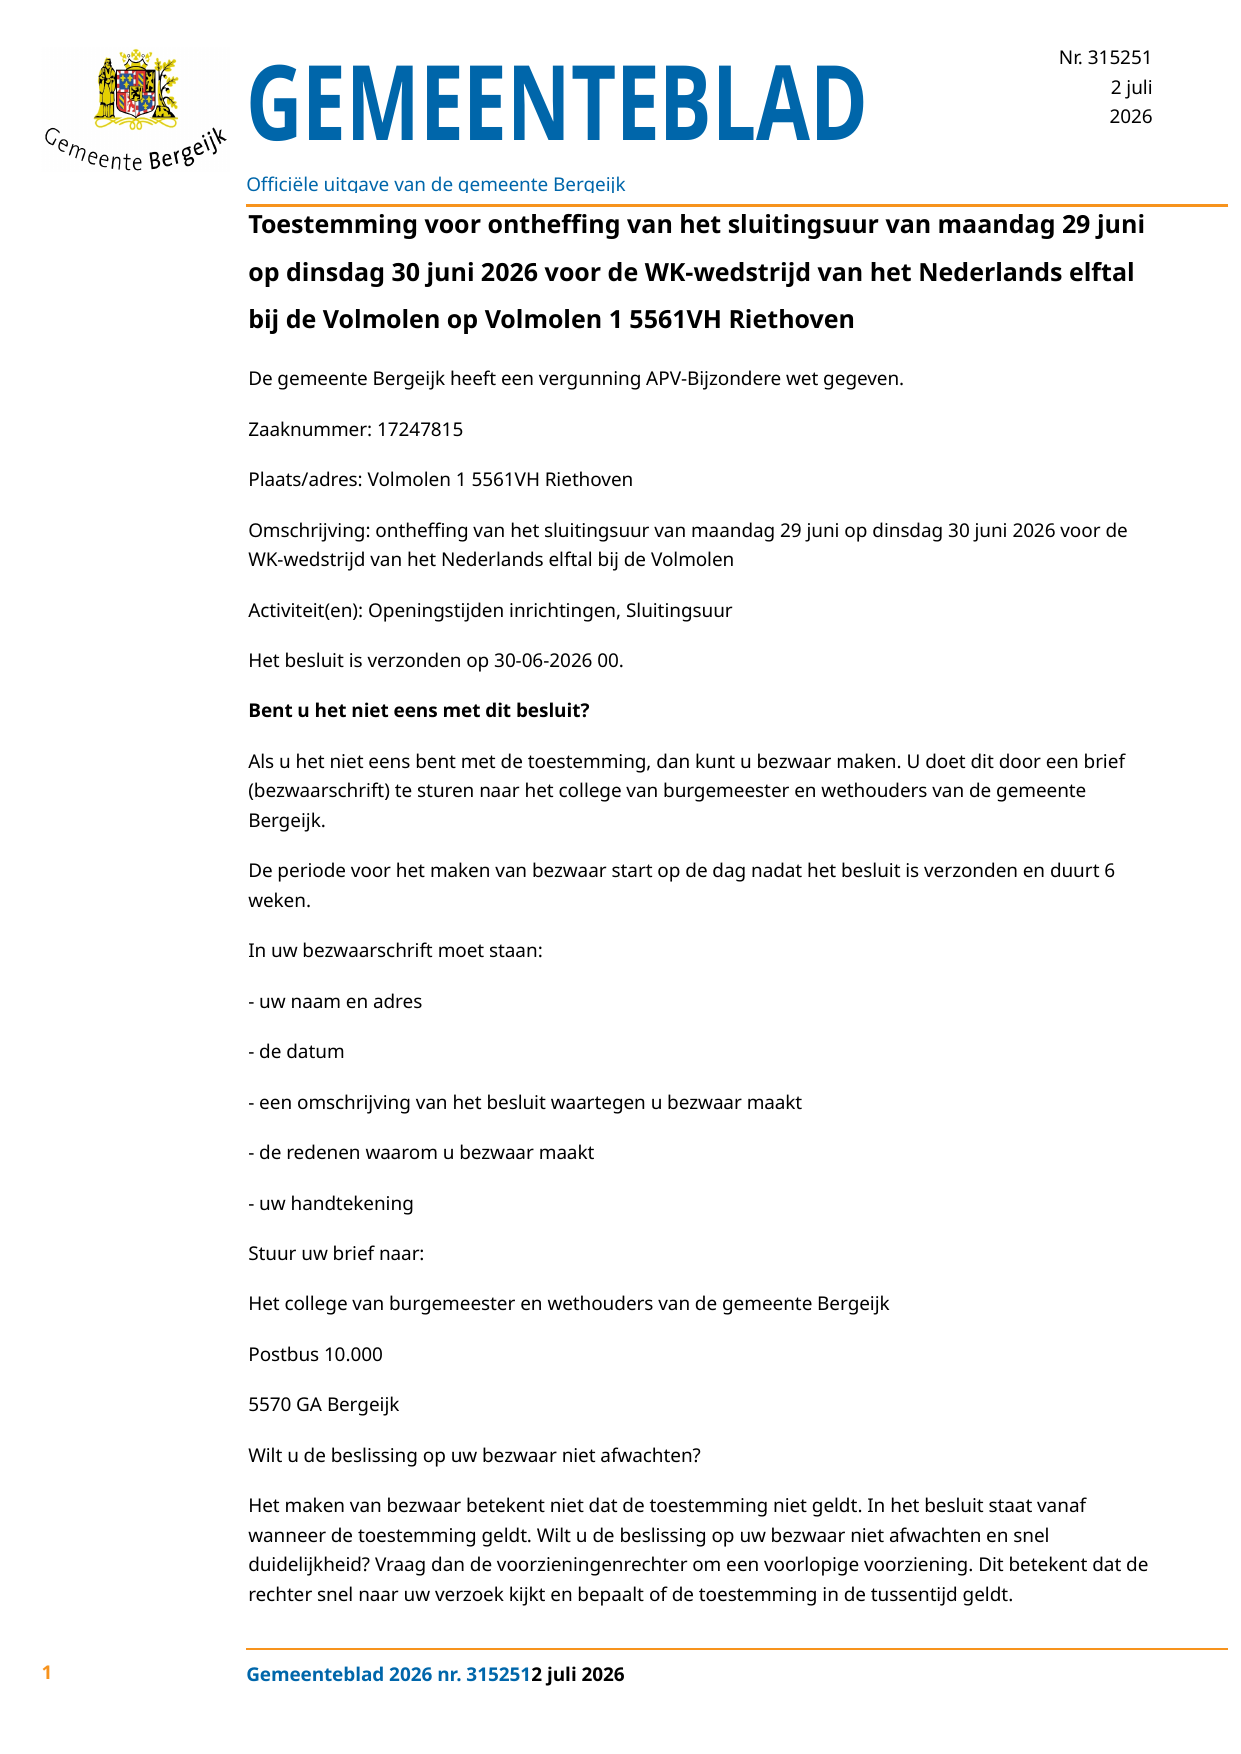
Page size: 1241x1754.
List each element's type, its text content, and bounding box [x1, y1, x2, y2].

text - uw naam en adres [248, 988, 1152, 1014]
text - de redenen waarom u bezwaar maakt [248, 1139, 1152, 1165]
text Het college van burgemeester en wethouders van de gemeente Bergeijk [248, 1291, 1152, 1316]
text Plaats/adres: Volmolen 1 5561VH Riethoven [248, 466, 1152, 492]
text - uw handtekening [248, 1190, 1152, 1215]
text Het maken van bezwaar betekent niet dat de toestemming niet geldt. In het besluit staat vanaf wanneer de toestemming geldt. Wilt u de beslissing op uw bezwaar niet afwachten en snel duidelijkheid? Vraag dan de voorzieningenrechter om een voorlopige voorziening. Dit betekent dat de rechter snel naar uw verzoek kijkt en bepaalt of de toestemming in de tussentijd geldt. [248, 1492, 1152, 1607]
text Het besluit is verzonden op 30-06-2026 00. [248, 647, 1152, 673]
text Als u het niet eens bent met de toestemming, dan kunt u bezwaar maken. U doet dit door een brief (bezwaarschrift) te sturen naar het college van burgemeester en wethouders van de gemeente Bergeijk. [248, 748, 1152, 833]
text Postbus 10.000 [248, 1341, 1152, 1367]
text 5570 GA Bergeijk [248, 1391, 1152, 1417]
text De periode voor het maken van bezwaar start op de dag nadat het besluit is verzonden en duurt 6 weken. [248, 858, 1152, 913]
text De gemeente Bergeijk heeft een vergunning APV-Bijzondere wet gegeven. [248, 366, 1152, 391]
text - een omschrijving van het besluit waartegen u bezwaar maakt [248, 1089, 1152, 1114]
text Toestemming voor ontheffing van het sluitingsuur van maandag 29 juni op dinsdag 30 juni 2026 voor de WK-wedstrijd van het Nederlands elftal bij de Volmolen op Volmolen 1 5561VH Riethoven [248, 207, 1152, 336]
picture [41, 47, 231, 172]
text Omschrijving: ontheffing van het sluitingsuur van maandag 29 juni op dinsdag 30 juni 2026 voor de WK-wedstrijd van het Nederlands elftal bij de Volmolen [248, 517, 1152, 572]
text Stuur uw brief naar: [248, 1240, 1152, 1266]
text Bent u het niet eens met dit besluit? [248, 698, 1152, 723]
text Activiteit(en): Openingstijden inrichtingen, Sluitingsuur [248, 597, 1152, 622]
text - de datum [248, 1038, 1152, 1064]
text Zaaknummer: 17247815 [248, 416, 1152, 442]
text In uw bezwaarschrift moet staan: [248, 938, 1152, 963]
text Wilt u de beslissing op uw bezwaar niet afwachten? [248, 1442, 1152, 1467]
